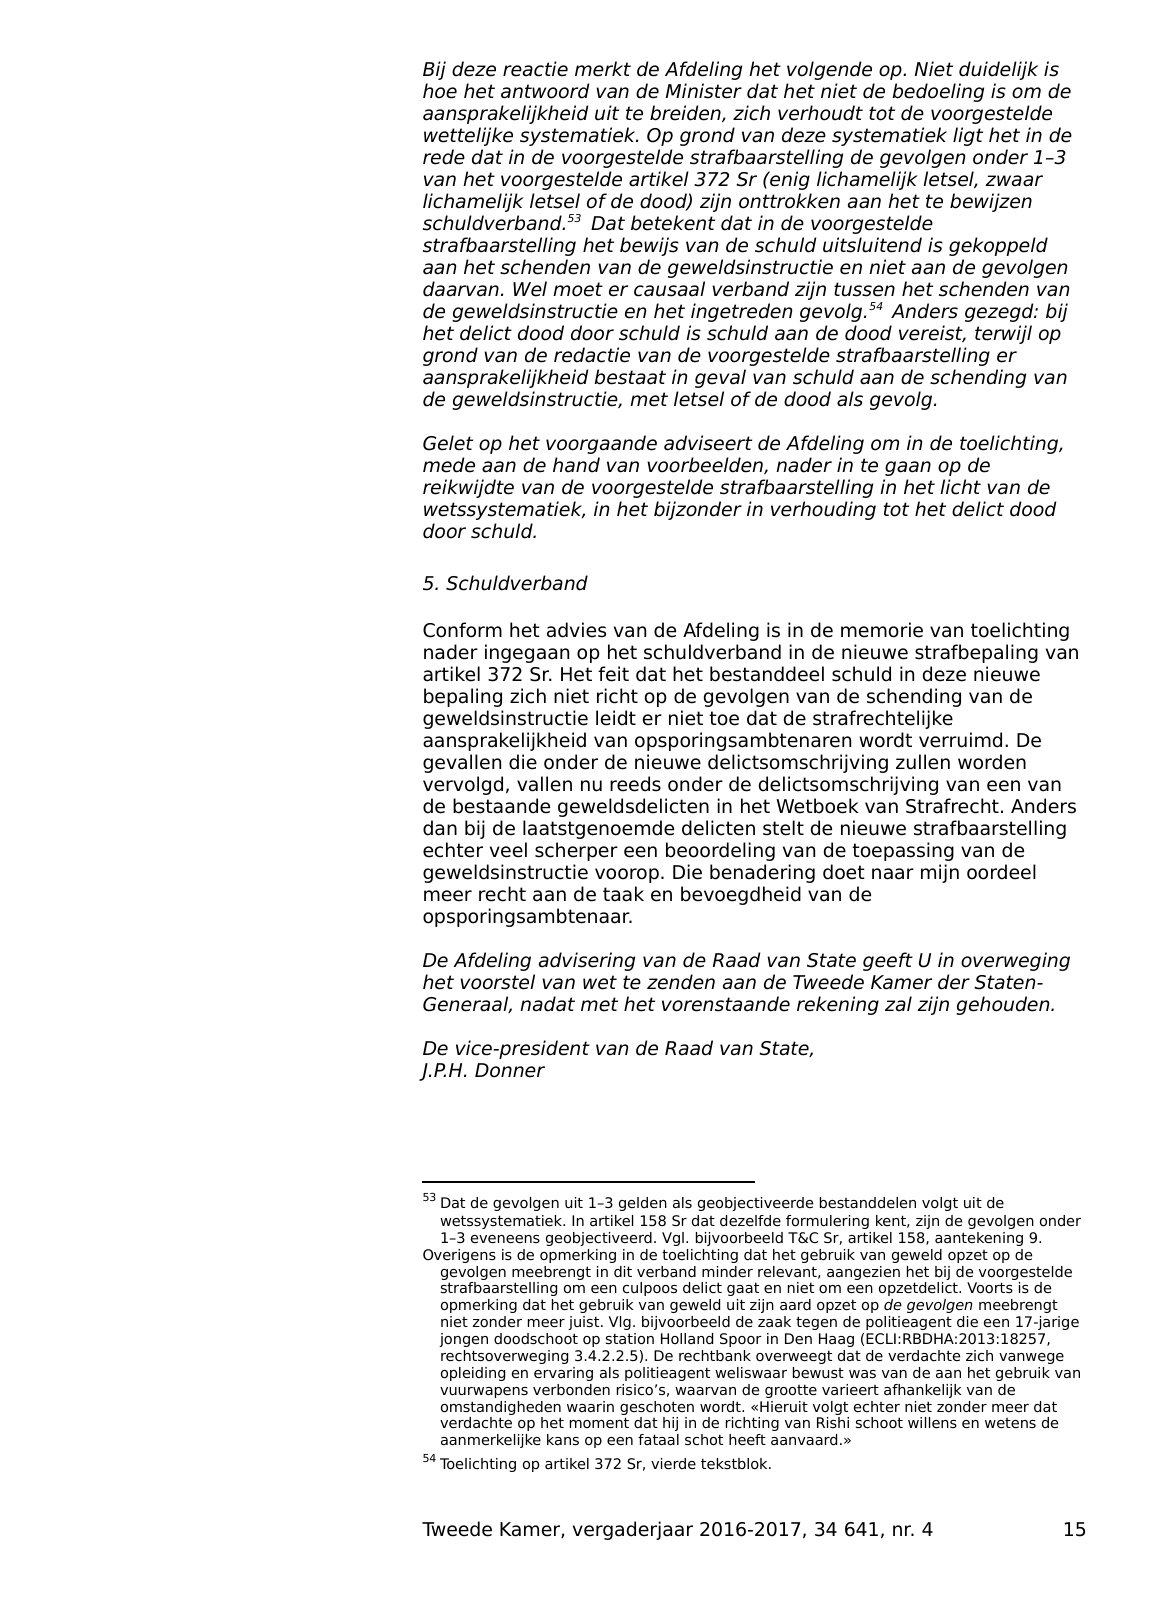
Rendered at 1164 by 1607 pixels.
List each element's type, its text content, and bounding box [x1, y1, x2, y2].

subtitle 5. Schuldverband [422, 573, 1087, 595]
text Bij deze reactie merkt de Afdeling het volgende op. Niet duidelijk is hoe het antwoord van de Minister dat het niet de bedoeling is om de aansprakelijkheid uit te breiden, zich verhoudt tot de voorgestelde wettelijke systematiek. Op grond van deze systematiek ligt het in de rede dat in de voorgestelde strafbaarstelling de gevolgen onder 1–3 van het voorgestelde artikel 372 Sr (enig lichamelijk letsel, zwaar lichamelijk letsel of de dood) zijn onttrokken aan het te bewijzen schuldverband. Dat betekent dat in de voorgestelde strafbaarstelling het bewijs van de schuld uitsluitend is gekoppeld aan het schenden van de geweldsinstructie en niet aan de gevolgen daarvan. Wel moet er causaal verband zijn tussen het schenden van de geweldsinstructie en het ingetreden gevolg. Anders gezegd: bij het delict dood door schuld is schuld aan de dood vereist, terwijl op grond van de redactie van de voorgestelde strafbaarstelling er aansprakelijkheid bestaat in geval van schuld aan de schending van de geweldsinstructie, met letsel of de dood als gevolg. [422, 59, 1087, 411]
text De vice-president van de Raad van State, [422, 1038, 1087, 1060]
text Toelichting op artikel 372 Sr, vierde tekstblok. [422, 1452, 1087, 1474]
text Dat de gevolgen uit 1–3 gelden als geobjectiveerde bestanddelen volgt uit de wetssystematiek. In artikel 158 Sr dat dezelfde formulering kent, zijn de gevolgen onder 1–3 eveneens geobjectiveerd. Vgl. bijvoorbeeld T&C Sr, artikel 158, aantekening 9. [422, 1191, 1087, 1247]
text Overigens is de opmerking in de toelichting dat het gebruik van geweld opzet op de gevolgen meebrengt in dit verband minder relevant, aangezien het bij de voorgestelde strafbaarstelling om een culpoos delict gaat en niet om een opzetdelict. Voorts is de opmerking dat het gebruik van geweld uit zijn aard opzet op de gevolgen meebrengt niet zonder meer juist. Vlg. bijvoorbeeld de zaak tegen de politieagent die een 17-jarige jongen doodschoot op station Holland Spoor in Den Haag (ECLI:RBDHA:2013:18257, rechtsoverweging 3.4.2.2.5). De rechtbank overweegt dat de verdachte zich vanwege opleiding en ervaring als politieagent weliswaar bewust was van de aan het gebruik van vuurwapens verbonden risico’s, waarvan de grootte varieert afhankelijk van de omstandigheden waarin geschoten wordt. «Hieruit volgt echter niet zonder meer dat verdachte op het moment dat hij in de richting van Rishi schoot willens en wetens de aanmerkelijke kans op een fataal schot heeft aanvaard.» [422, 1247, 1087, 1449]
text Gelet op het voorgaande adviseert de Afdeling om in de toelichting, mede aan de hand van voorbeelden, nader in te gaan op de reikwijdte van de voorgestelde strafbaarstelling in het licht van de wetssystematiek, in het bijzonder in verhouding tot het delict dood door schuld. [422, 433, 1087, 543]
text De Afdeling advisering van de Raad van State geeft U in overweging het voorstel van wet te zenden aan de Tweede Kamer der Staten-Generaal, nadat met het vorenstaande rekening zal zijn gehouden. [422, 950, 1087, 1016]
text J.P.H. Donner [422, 1060, 1087, 1082]
text Conform het advies van de Afdeling is in de memorie van toelichting nader ingegaan op het schuldverband in de nieuwe strafbepaling van artikel 372 Sr. Het feit dat het bestanddeel schuld in deze nieuwe bepaling zich niet richt op de gevolgen van de schending van de geweldsinstructie leidt er niet toe dat de strafrechtelijke aansprakelijkheid van opsporingsambtenaren wordt verruimd. De gevallen die onder de nieuwe delictsomschrijving zullen worden vervolgd, vallen nu reeds onder de delictsomschrijving van een van de bestaande geweldsdelicten in het Wetboek van Strafrecht. Anders dan bij de laatstgenoemde delicten stelt de nieuwe strafbaarstelling echter veel scherper een beoordeling van de toepassing van de geweldsinstructie voorop. Die benadering doet naar mijn oordeel meer recht aan de taak en bevoegdheid van de opsporingsambtenaar. [422, 620, 1087, 927]
